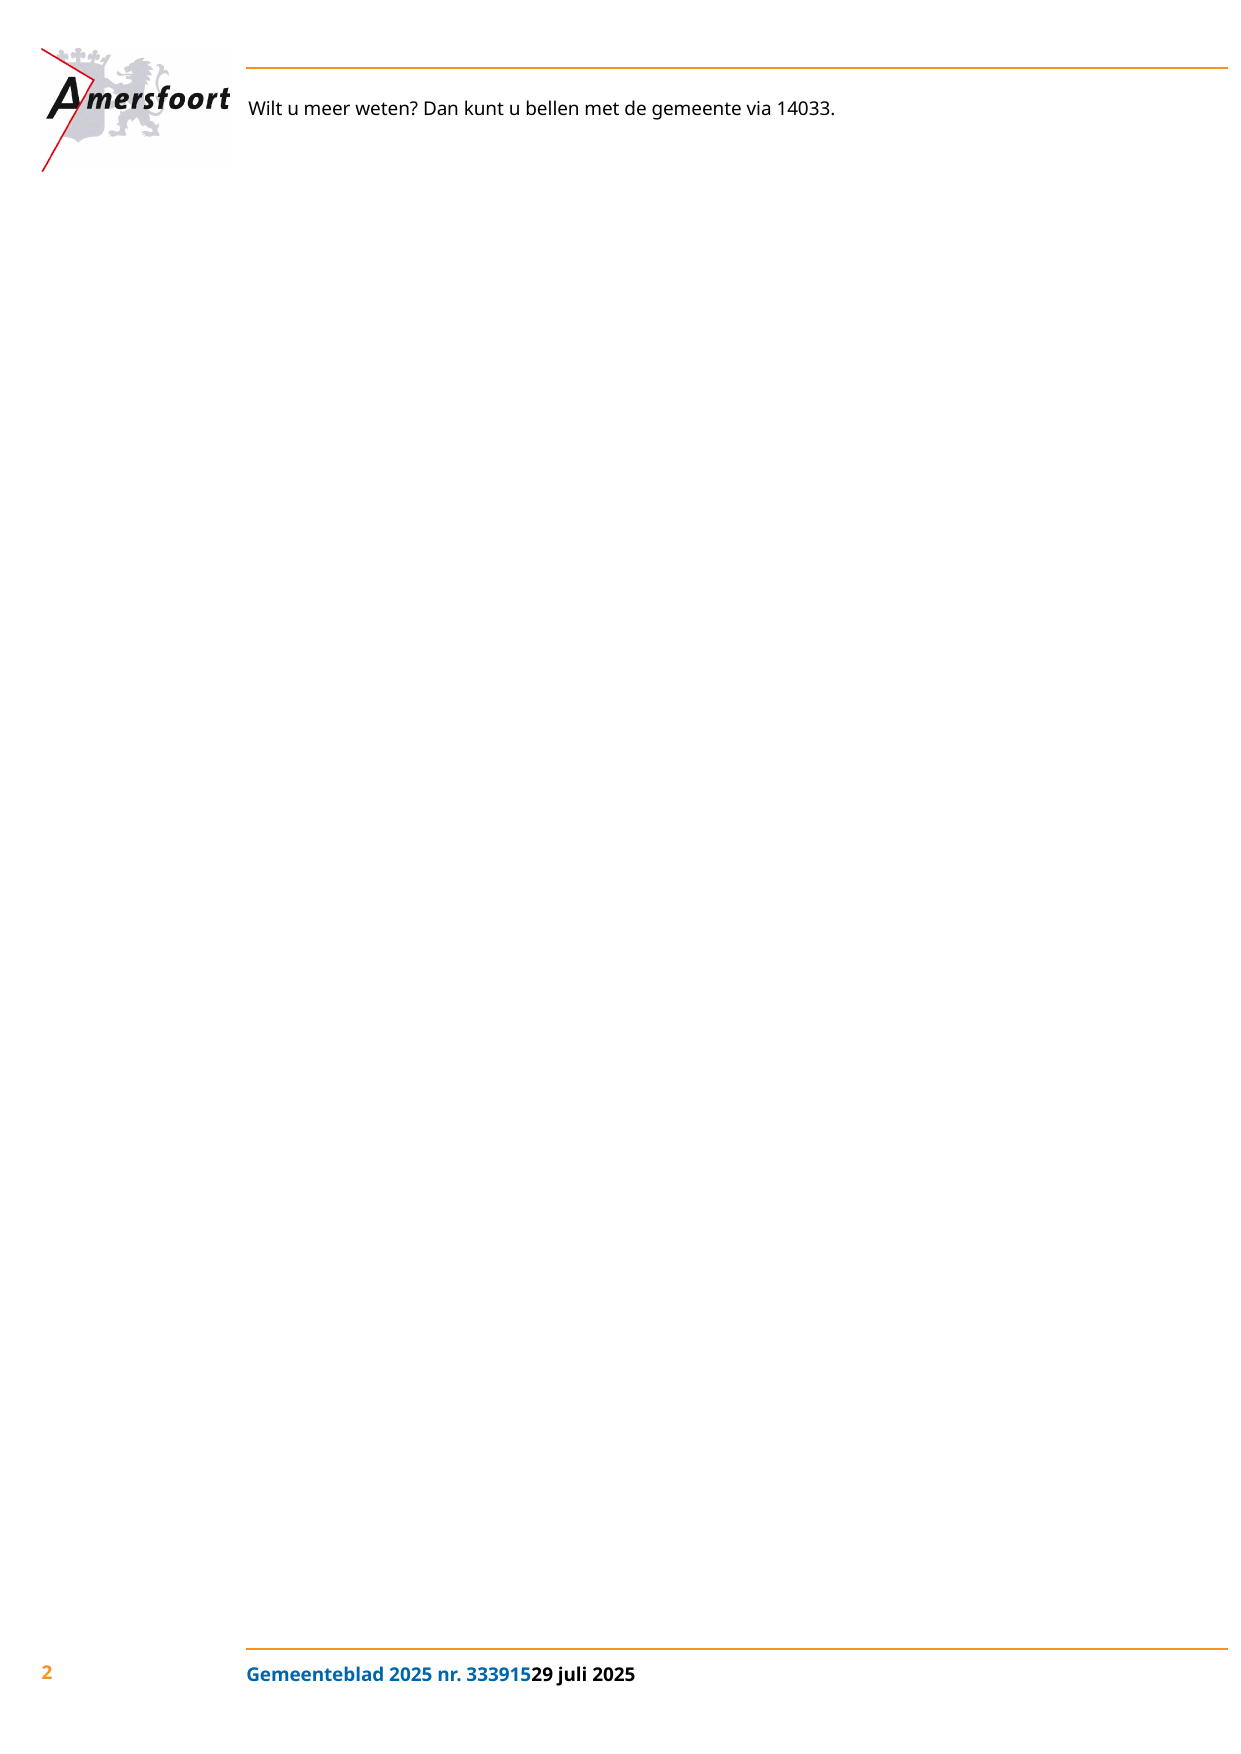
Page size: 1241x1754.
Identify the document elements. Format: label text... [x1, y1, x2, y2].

text Wilt u meer weten? Dan kunt u bellen met de gemeente via 14033. [248, 95, 1152, 121]
picture [41, 47, 231, 172]
